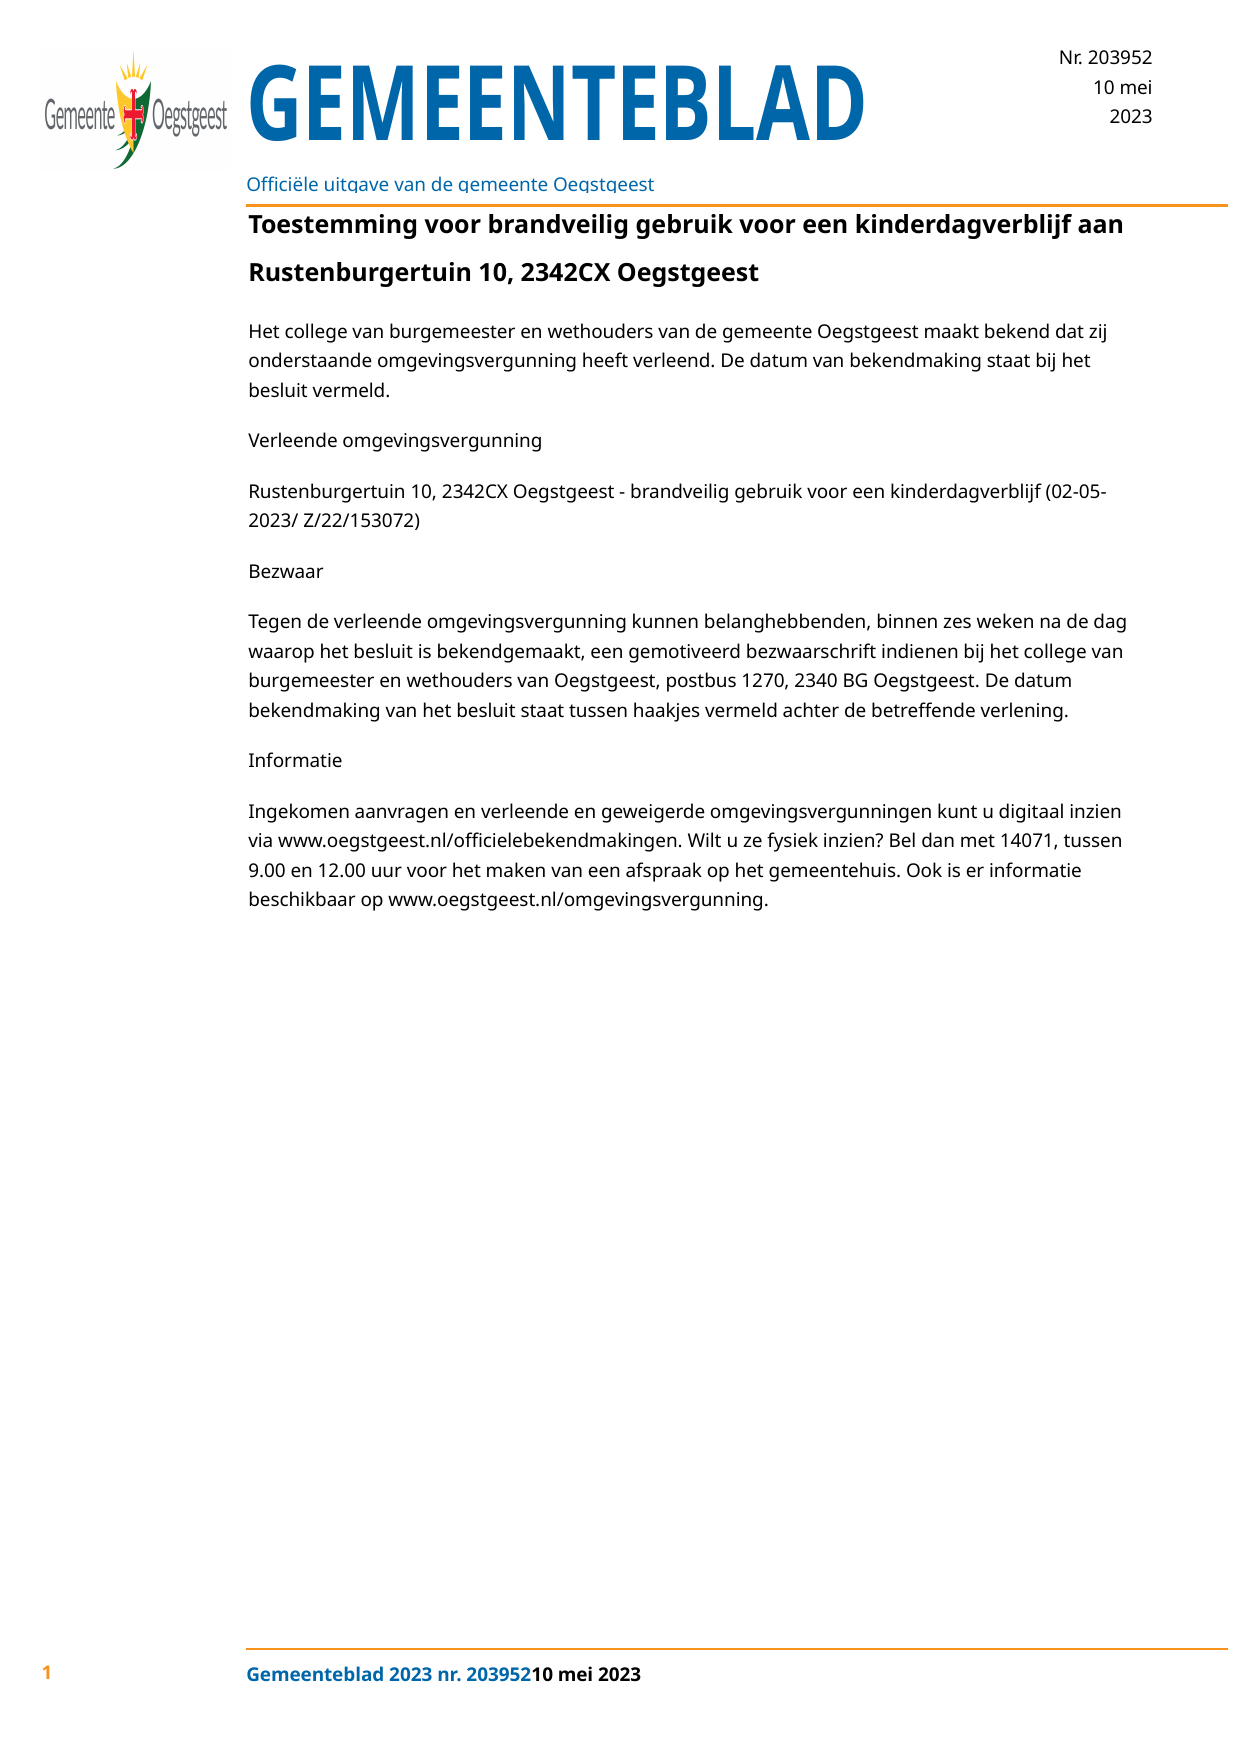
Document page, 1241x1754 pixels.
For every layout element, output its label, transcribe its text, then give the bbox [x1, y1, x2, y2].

text Het college van burgemeester en wethouders van de gemeente Oegstgeest maakt bekend dat zij onderstaande omgevingsvergunning heeft verleend. De datum van bekendmaking staat bij het besluit vermeld. [248, 318, 1152, 403]
text Bezwaar [248, 558, 1152, 584]
picture [41, 47, 231, 172]
text Tegen de verleende omgevingsvergunning kunnen belanghebbenden, binnen zes weken na de dag waarop het besluit is bekendgemaakt, een gemotiveerd bezwaarschrift indienen bij het college van burgemeester en wethouders van Oegstgeest, postbus 1270, 2340 BG Oegstgeest. De datum bekendmaking van het besluit staat tussen haakjes vermeld achter de betreffende verlening. [248, 608, 1152, 723]
text Informatie [248, 747, 1152, 773]
text Verleende omgevingsvergunning [248, 427, 1152, 453]
text Toestemming voor brandveilig gebruik voor een kinderdagverblijf aan Rustenburgertuin 10, 2342CX Oegstgeest [248, 207, 1152, 288]
text Ingekomen aanvragen en verleende en geweigerde omgevingsvergunningen kunt u digitaal inzien via www.oegstgeest.nl/officielebekendmakingen. Wilt u ze fysiek inzien? Bel dan met 14071, tussen 9.00 en 12.00 uur voor het maken van een afspraak op het gemeentehuis. Ook is er informatie beschikbaar op www.oegstgeest.nl/omgevingsvergunning. [248, 798, 1152, 912]
text Rustenburgertuin 10, 2342CX Oegstgeest - brandveilig gebruik voor een kinderdagverblijf (02-05-2023/ Z/22/153072) [248, 478, 1152, 533]
